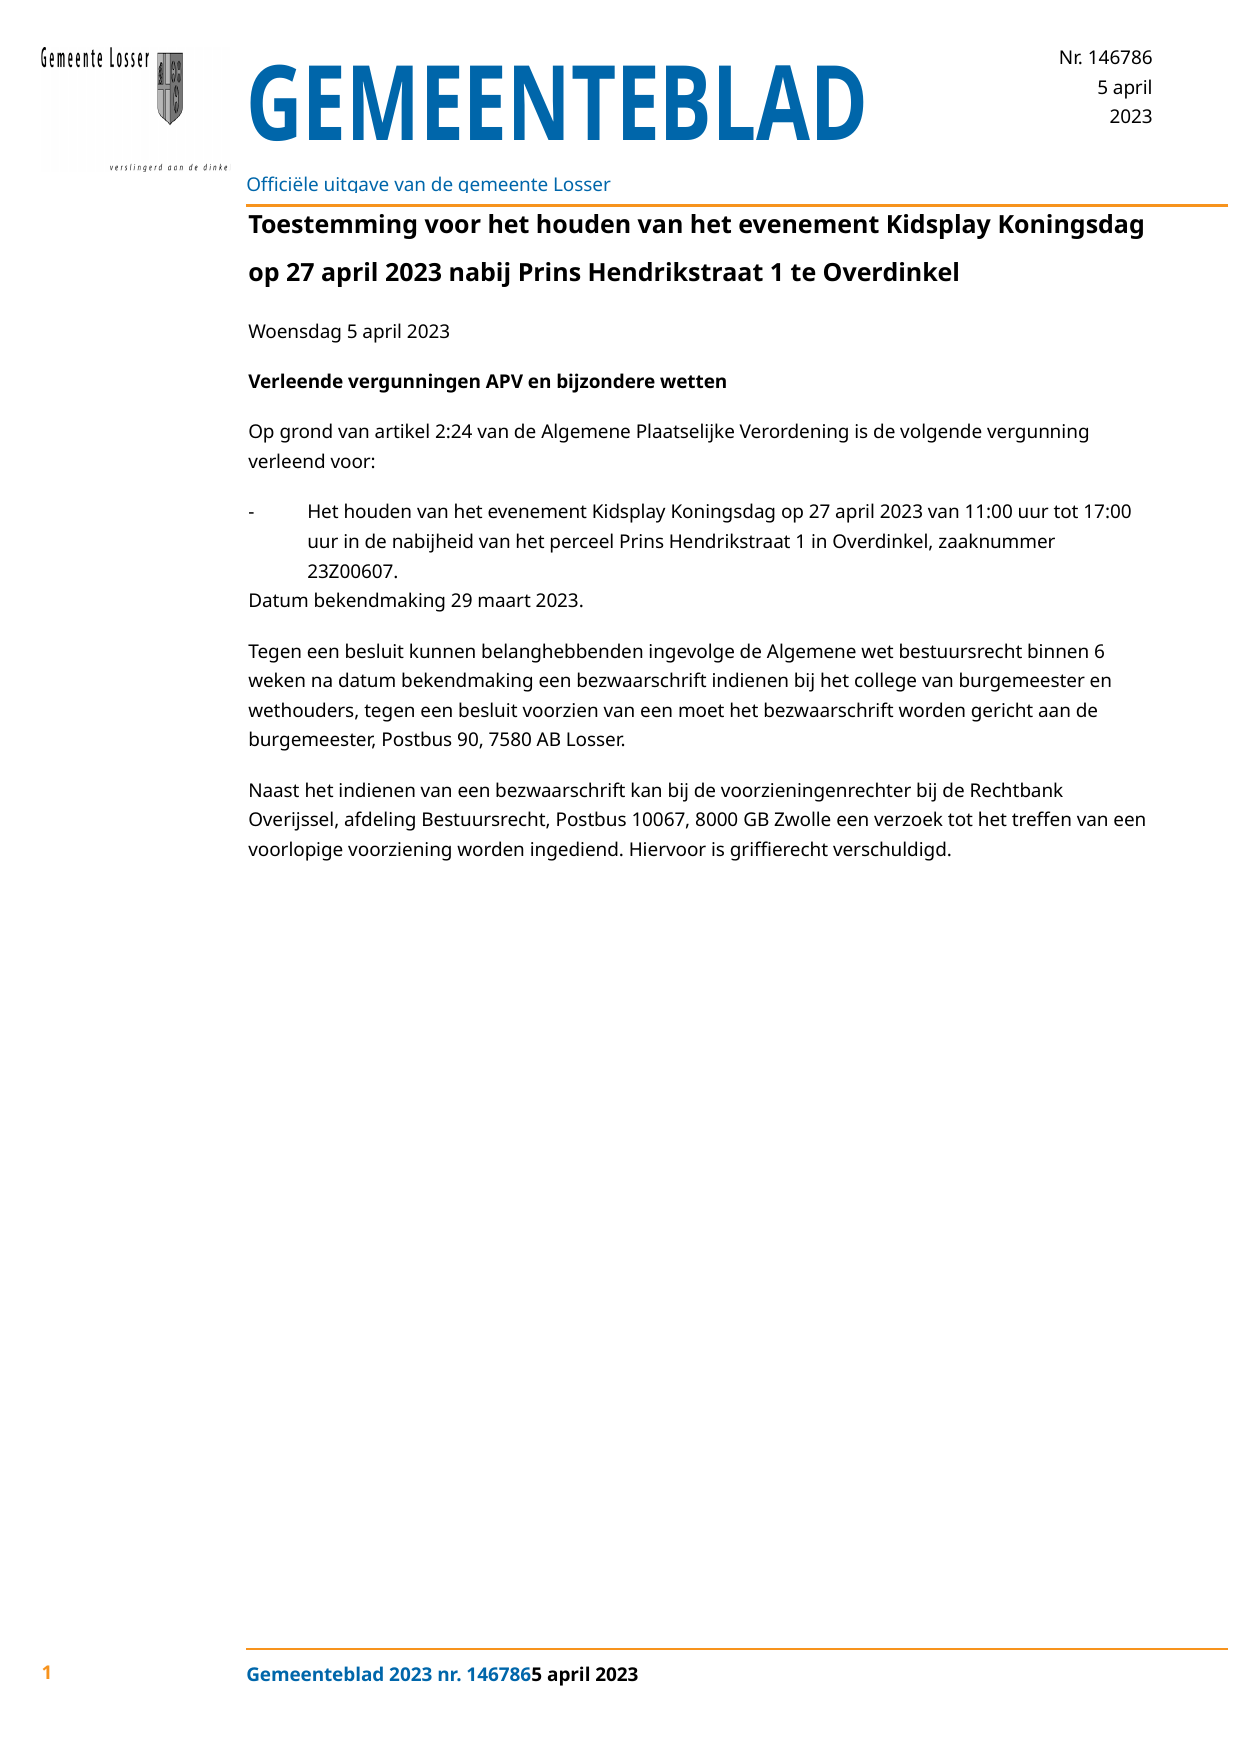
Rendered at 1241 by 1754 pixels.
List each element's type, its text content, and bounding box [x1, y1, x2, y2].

text Woensdag 5 april 2023 [248, 318, 1152, 344]
text Op grond van artikel 2:24 van de Algemene Plaatselijke Verordening is de volgende vergunning verleend voor: [248, 419, 1152, 474]
text Toestemming voor het houden van het evenement Kidsplay Koningsdag op 27 april 2023 nabij Prins Hendrikstraat 1 te Overdinkel [248, 207, 1152, 288]
text Verleende vergunningen APV en bijzondere wetten [248, 368, 1152, 394]
text Tegen een besluit kunnen belanghebbenden ingevolge de Algemene wet bestuursrecht binnen 6 weken na datum bekendmaking een bezwaarschrift indienen bij het college van burgemeester en wethouders, tegen een besluit voorzien van een moet het bezwaarschrift worden gericht aan de burgemeester, Postbus 90, 7580 AB Losser. [248, 638, 1152, 752]
picture [41, 47, 231, 172]
text Naast het indienen van een bezwaarschrift kan bij de voorzieningenrechter bij de Rechtbank Overijssel, afdeling Bestuursrecht, Postbus 10067, 8000 GB Zwolle een verzoek tot het treffen van een voorlopige voorziening worden ingediend. Hiervoor is griffierecht verschuldigd. [248, 777, 1152, 862]
text Datum bekendmaking 29 maart 2023. [248, 587, 1152, 613]
list Het houden van het evenement Kidsplay Koningsdag op 27 april 2023 van 11:00 uur tot 17:00 uur in de nabijheid van het perceel Prins Hendrikstraat 1 in Overdinkel, zaaknummer 23Z00607. [248, 499, 1152, 584]
